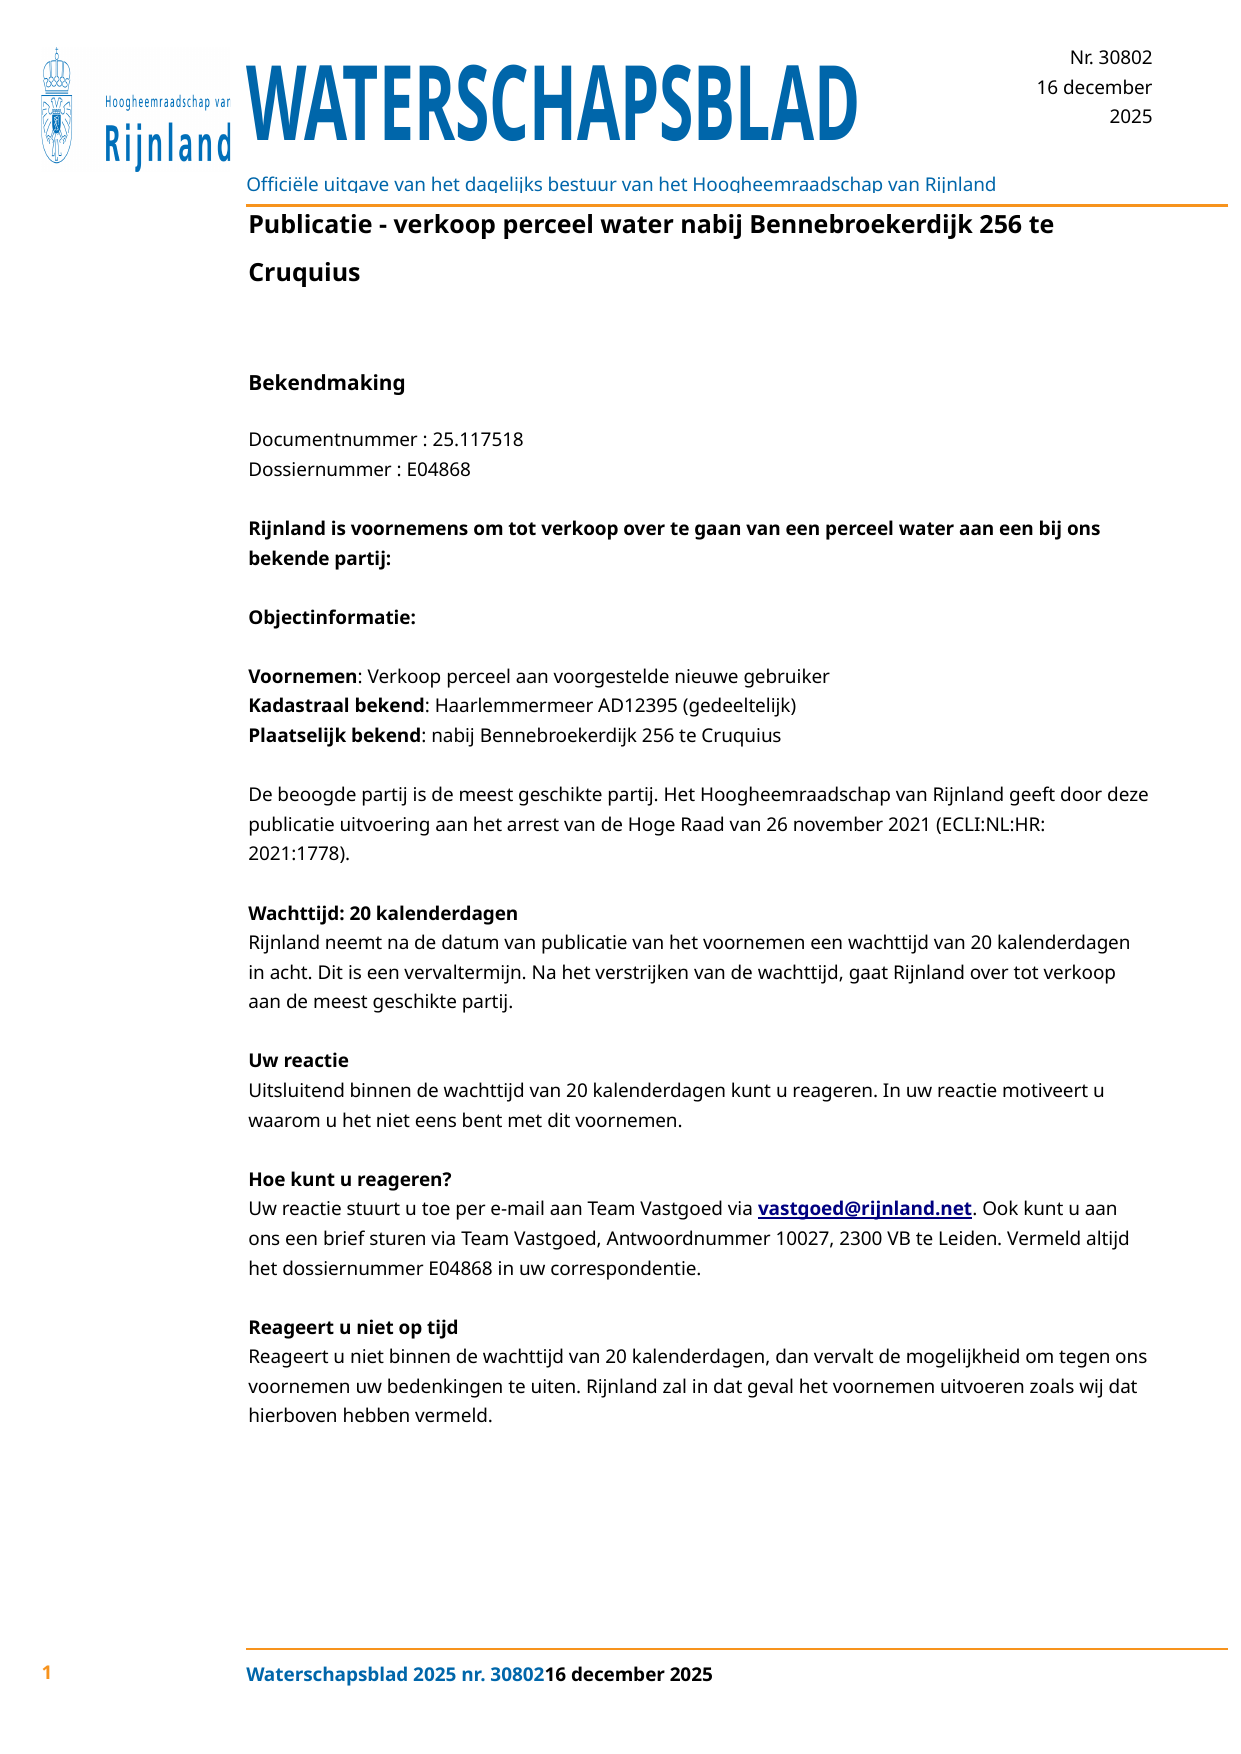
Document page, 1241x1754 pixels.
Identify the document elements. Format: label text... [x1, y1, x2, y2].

text Kadastraal bekend: Haarlemmermeer AD12395 (gedeeltelijk) [248, 693, 1152, 718]
text Publicatie - verkoop perceel water nabij Bennebroekerdijk 256 te Cruquius [248, 207, 1152, 288]
text De beoogde partij is de meest geschikte partij. Het Hoogheemraadschap van Rijnland geeft door deze publicatie uitvoering aan het arrest van de Hoge Raad van 26 november 2021 (ECLI:NL:HR: 2021:1778). [248, 781, 1152, 866]
picture [41, 47, 231, 172]
text Reageert u niet op tijd [248, 1314, 1152, 1339]
text Plaatselijk bekend: nabij Bennebroekerdijk 256 te Cruquius [248, 722, 1152, 748]
text Voornemen: Verkoop perceel aan voorgestelde nieuwe gebruiker [248, 663, 1152, 689]
text Documentnummer : 25.117518 [248, 426, 1152, 452]
text Dossiernummer : E04868 [248, 456, 1152, 482]
text Wachttijd: 20 kalenderdagen [248, 900, 1152, 925]
text Rijnland is voornemens om tot verkoop over te gaan van een perceel water aan een bij ons bekende partij: [248, 515, 1152, 570]
text Rijnland neemt na de datum van publicatie van het voornemen een wachttijd van 20 kalenderdagen in acht. Dit is een vervaltermijn. Na het verstrijken van de wachttijd, gaat Rijnland over tot verkoop aan de meest geschikte partij. [248, 929, 1152, 1014]
text Hoe kunt u reageren? [248, 1166, 1152, 1192]
text Objectinformatie: [248, 604, 1152, 629]
text Uw reactie stuurt u toe per e-mail aan Team Vastgoed via vastgoed@rijnland.net. Ook kunt u aan ons een brief sturen via Team Vastgoed, Antwoordnummer 10027, 2300 VB te Leiden. Vermeld altijd het dossiernummer E04868 in uw correspondentie. [248, 1196, 1152, 1280]
text Uitsluitend binnen de wachttijd van 20 kalenderdagen kunt u reageren. In uw reactie motiveert u waarom u het niet eens bent met dit voornemen. [248, 1077, 1152, 1132]
text Uw reactie [248, 1048, 1152, 1073]
text Bekendmaking [248, 368, 1152, 397]
text Reageert u niet binnen de wachttijd van 20 kalenderdagen, dan vervalt de mogelijkheid om tegen ons voornemen uw bedenkingen te uiten. Rijnland zal in dat geval het voornemen uitvoeren zoals wij dat hierboven hebben vermeld. [248, 1343, 1152, 1428]
